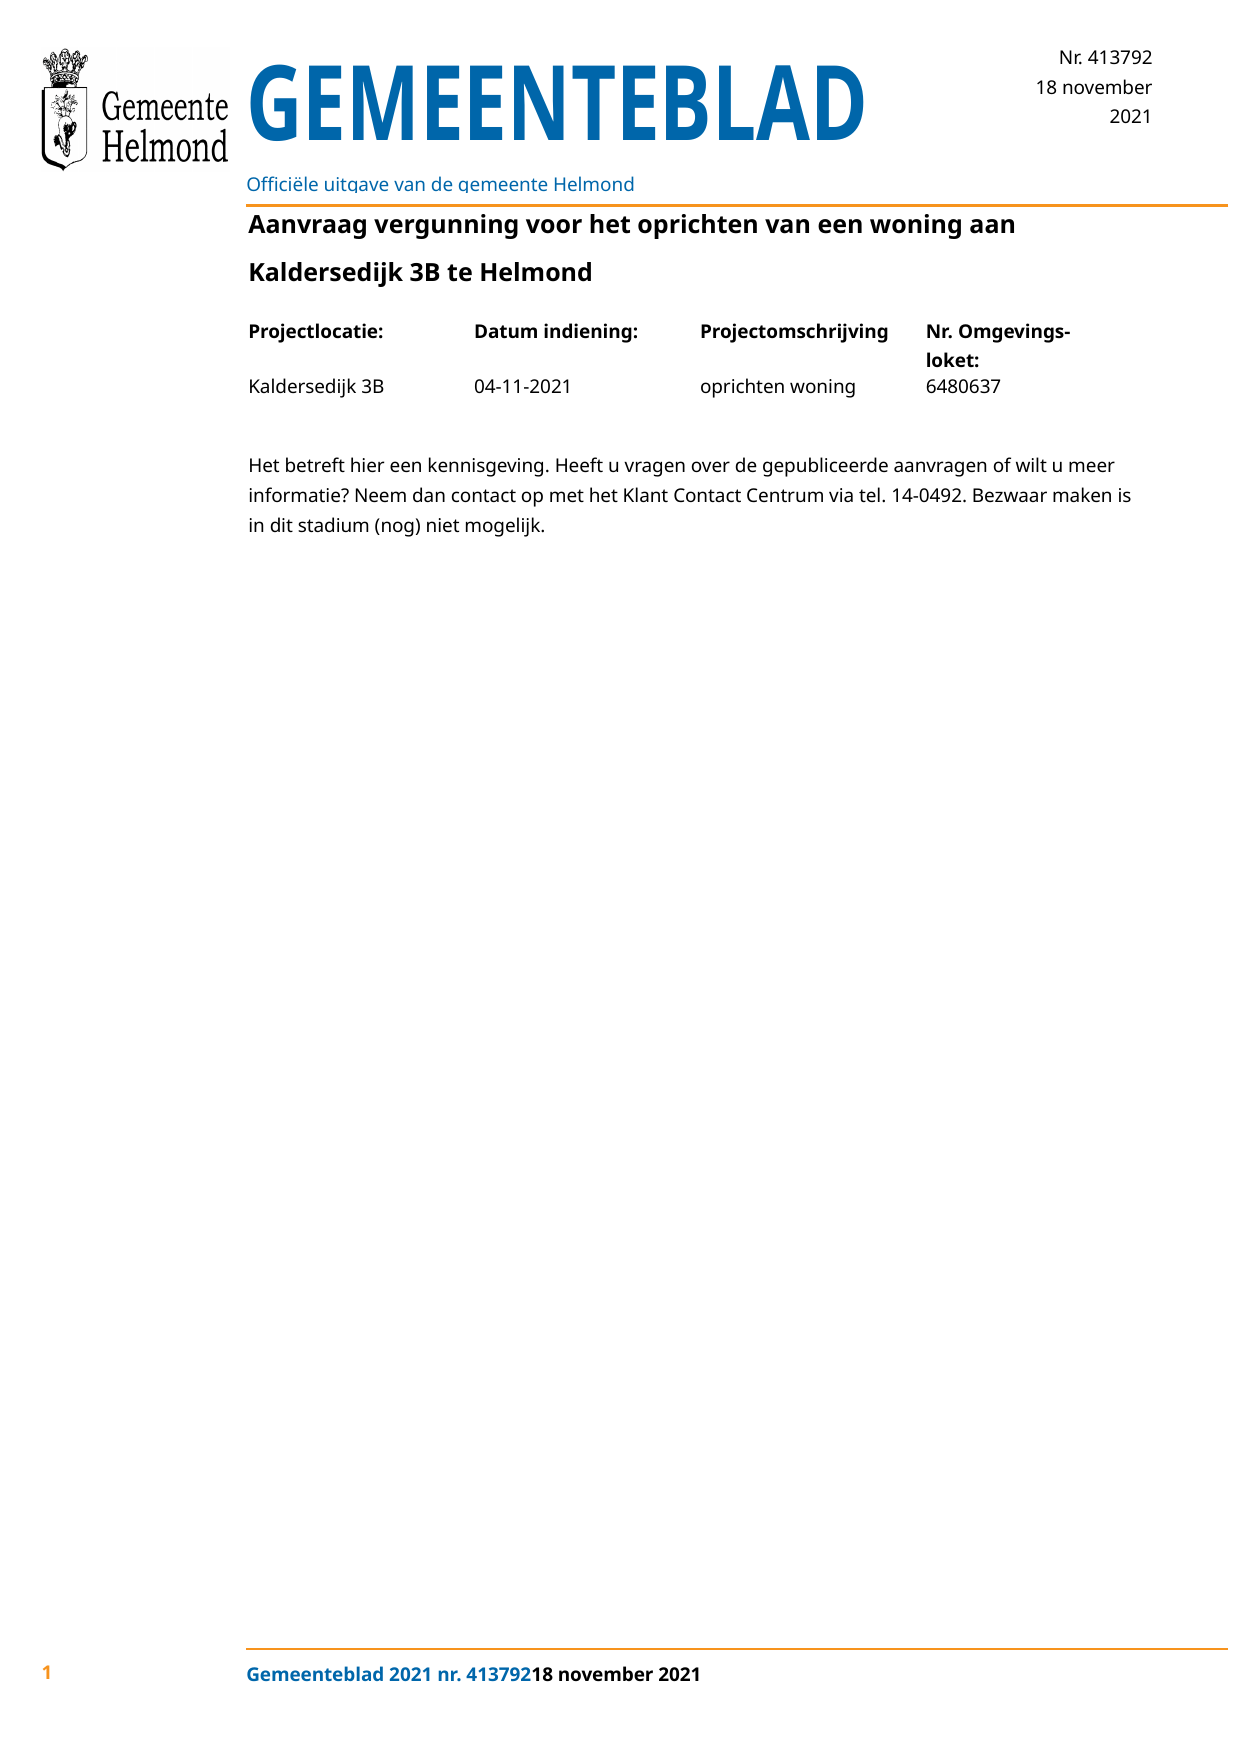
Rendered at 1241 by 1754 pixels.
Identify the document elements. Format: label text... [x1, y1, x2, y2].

table_header Projectomschrijving [700, 318, 926, 373]
table_cell Kaldersedijk 3B [248, 373, 474, 399]
table_header Datum indiening: [474, 318, 700, 373]
table_header Nr. Omgevings- loket: [926, 318, 1152, 373]
table_cell oprichten woning [700, 373, 926, 399]
text Aanvraag vergunning voor het oprichten van een woning aan Kaldersedijk 3B te Helmond [248, 207, 1152, 288]
text Het betreft hier een kennisgeving. Heeft u vragen over de gepubliceerde aanvragen of wilt u meer informatie? Neem dan contact op met het Klant Contact Centrum via tel. 14-0492. Bezwaar maken is in dit stadium (nog) niet mogelijk. [248, 453, 1152, 538]
table_header Projectlocatie: [248, 318, 474, 373]
table_cell 04-11-2021 [474, 373, 700, 399]
table_cell 6480637 [926, 373, 1152, 399]
picture [41, 47, 231, 172]
